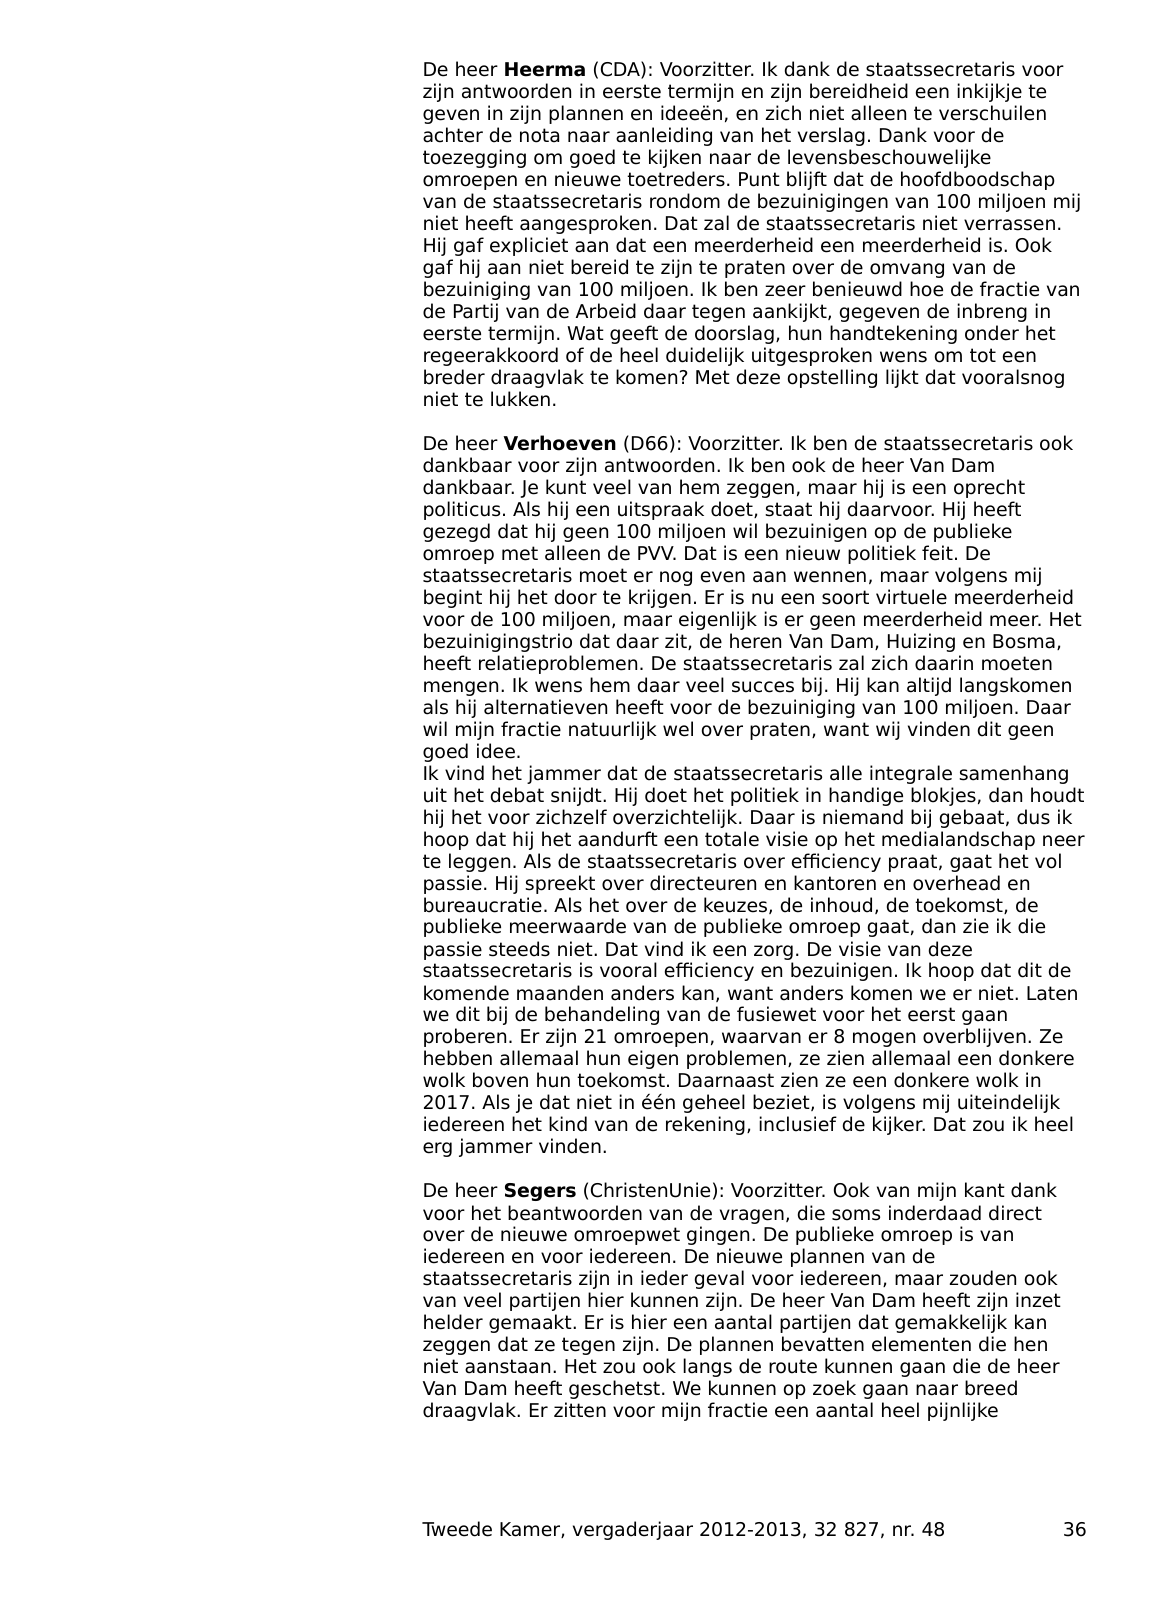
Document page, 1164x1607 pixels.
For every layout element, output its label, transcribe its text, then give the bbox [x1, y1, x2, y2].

text De heer Verhoeven (D66): Voorzitter. Ik ben de staatssecretaris ook dankbaar voor zijn antwoorden. Ik ben ook de heer Van Dam dankbaar. Je kunt veel van hem zeggen, maar hij is een oprecht politicus. Als hij een uitspraak doet, staat hij daarvoor. Hij heeft gezegd dat hij geen 100 miljoen wil bezuinigen op de publieke omroep met alleen de PVV. Dat is een nieuw politiek feit. De staatssecretaris moet er nog even aan wennen, maar volgens mij begint hij het door te krijgen. Er is nu een soort virtuele meerderheid voor de 100 miljoen, maar eigenlijk is er geen meerderheid meer. Het bezuinigingstrio dat daar zit, de heren Van Dam, Huizing en Bosma, heeft relatieproblemen. De staatssecretaris zal zich daarin moeten mengen. Ik wens hem daar veel succes bij. Hij kan altijd langskomen als hij alternatieven heeft voor de bezuiniging van 100 miljoen. Daar wil mijn fractie natuurlijk wel over praten, want wij vinden dit geen goed idee. [422, 433, 1087, 763]
text Ik vind het jammer dat de staatssecretaris alle integrale samenhang uit het debat snijdt. Hij doet het politiek in handige blokjes, dan houdt hij het voor zichzelf overzichtelijk. Daar is niemand bij gebaat, dus ik hoop dat hij het aandurft een totale visie op het medialandschap neer te leggen. Als de staatssecretaris over efficiency praat, gaat het vol passie. Hij spreekt over directeuren en kantoren en overhead en bureaucratie. Als het over de keuzes, de inhoud, de toekomst, de publieke meerwaarde van de publieke omroep gaat, dan zie ik die passie steeds niet. Dat vind ik een zorg. De visie van deze staatssecretaris is vooral efficiency en bezuinigen. Ik hoop dat dit de komende maanden anders kan, want anders komen we er niet. Laten we dit bij de behandeling van de fusiewet voor het eerst gaan proberen. Er zijn 21 omroepen, waarvan er 8 mogen overblijven. Ze hebben allemaal hun eigen problemen, ze zien allemaal een donkere wolk boven hun toekomst. Daarnaast zien ze een donkere wolk in 2017. Als je dat niet in één geheel beziet, is volgens mij uiteindelijk iedereen het kind van de rekening, inclusief de kijker. Dat zou ik heel erg jammer vinden. [422, 763, 1087, 1158]
text De heer Segers (ChristenUnie): Voorzitter. Ook van mijn kant dank voor het beantwoorden van de vragen, die soms inderdaad direct over de nieuwe omroepwet gingen. De publieke omroep is van iedereen en voor iedereen. De nieuwe plannen van de staatssecretaris zijn in ieder geval voor iedereen, maar zouden ook van veel partijen hier kunnen zijn. De heer Van Dam heeft zijn inzet helder gemaakt. Er is hier een aantal partijen dat gemakkelijk kan zeggen dat ze tegen zijn. De plannen bevatten elementen die hen niet aanstaan. Het zou ook langs de route kunnen gaan die de heer Van Dam heeft geschetst. We kunnen op zoek gaan naar breed draagvlak. Er zitten voor mijn fractie een aantal heel pijnlijke [422, 1180, 1087, 1422]
text De heer Heerma (CDA): Voorzitter. Ik dank de staatssecretaris voor zijn antwoorden in eerste termijn en zijn bereidheid een inkijkje te geven in zijn plannen en ideeën, en zich niet alleen te verschuilen achter de nota naar aanleiding van het verslag. Dank voor de toezegging om goed te kijken naar de levensbeschouwelijke omroepen en nieuwe toetreders. Punt blijft dat de hoofdboodschap van de staatssecretaris rondom de bezuinigingen van 100 miljoen mij niet heeft aangesproken. Dat zal de staatssecretaris niet verrassen. Hij gaf expliciet aan dat een meerderheid een meerderheid is. Ook gaf hij aan niet bereid te zijn te praten over de omvang van de bezuiniging van 100 miljoen. Ik ben zeer benieuwd hoe de fractie van de Partij van de Arbeid daar tegen aankijkt, gegeven de inbreng in eerste termijn. Wat geeft de doorslag, hun handtekening onder het regeerakkoord of de heel duidelijk uitgesproken wens om tot een breder draagvlak te komen? Met deze opstelling lijkt dat vooralsnog niet te lukken. [422, 59, 1087, 411]
